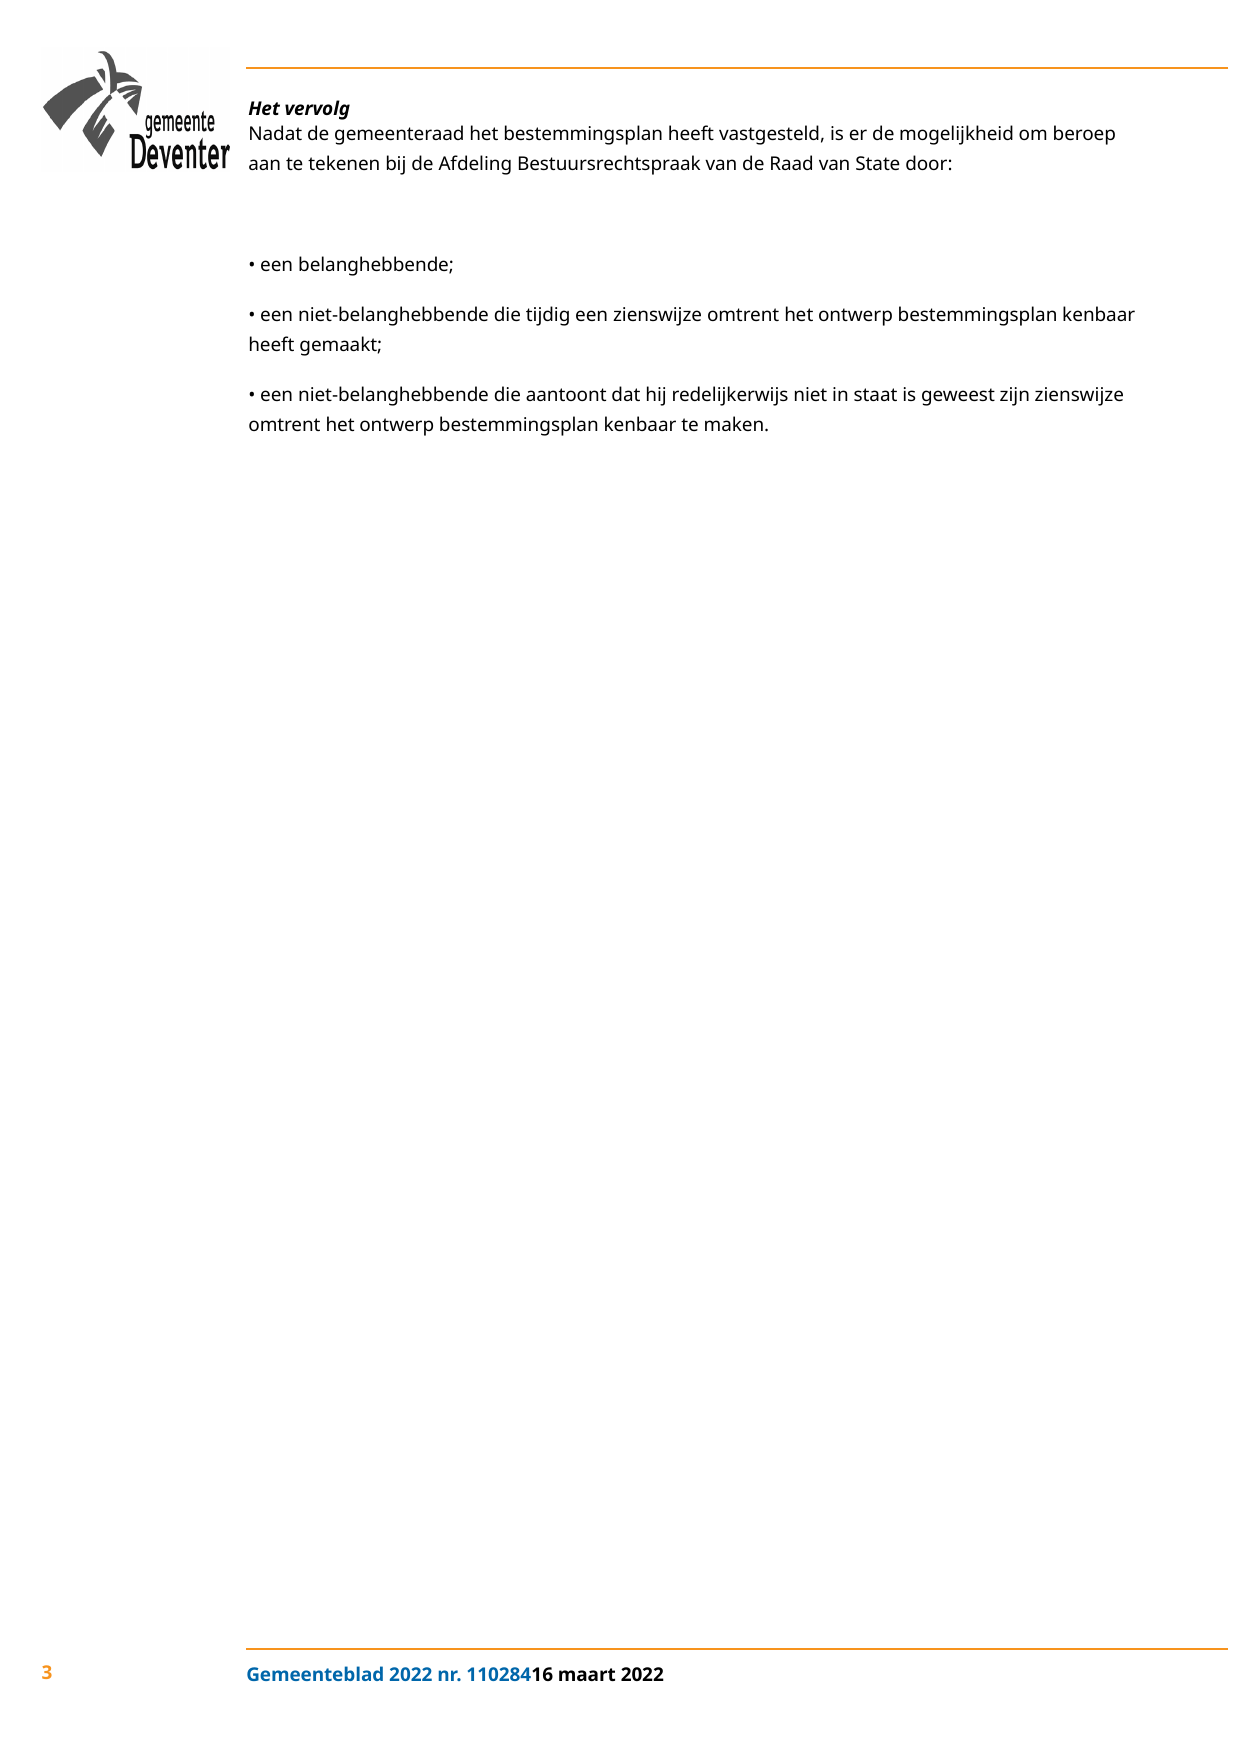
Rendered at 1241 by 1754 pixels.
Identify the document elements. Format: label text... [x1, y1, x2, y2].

picture [41, 47, 231, 172]
text • een niet-belanghebbende die tijdig een zienswijze omtrent het ontwerp bestemmingsplan kenbaar heeft gemaakt; [248, 301, 1152, 357]
text Nadat de gemeenteraad het bestemmingsplan heeft vastgesteld, is er de mogelijkheid om beroep aan te tekenen bij de Afdeling Bestuursrechtspraak van de Raad van State door: [248, 121, 1152, 176]
text Het vervolg [248, 95, 1152, 121]
text • een belanghebbende; [248, 251, 1152, 277]
text • een niet-belanghebbende die aantoont dat hij redelijkerwijs niet in staat is geweest zijn zienswijze omtrent het ontwerp bestemmingsplan kenbaar te maken. [248, 381, 1152, 437]
